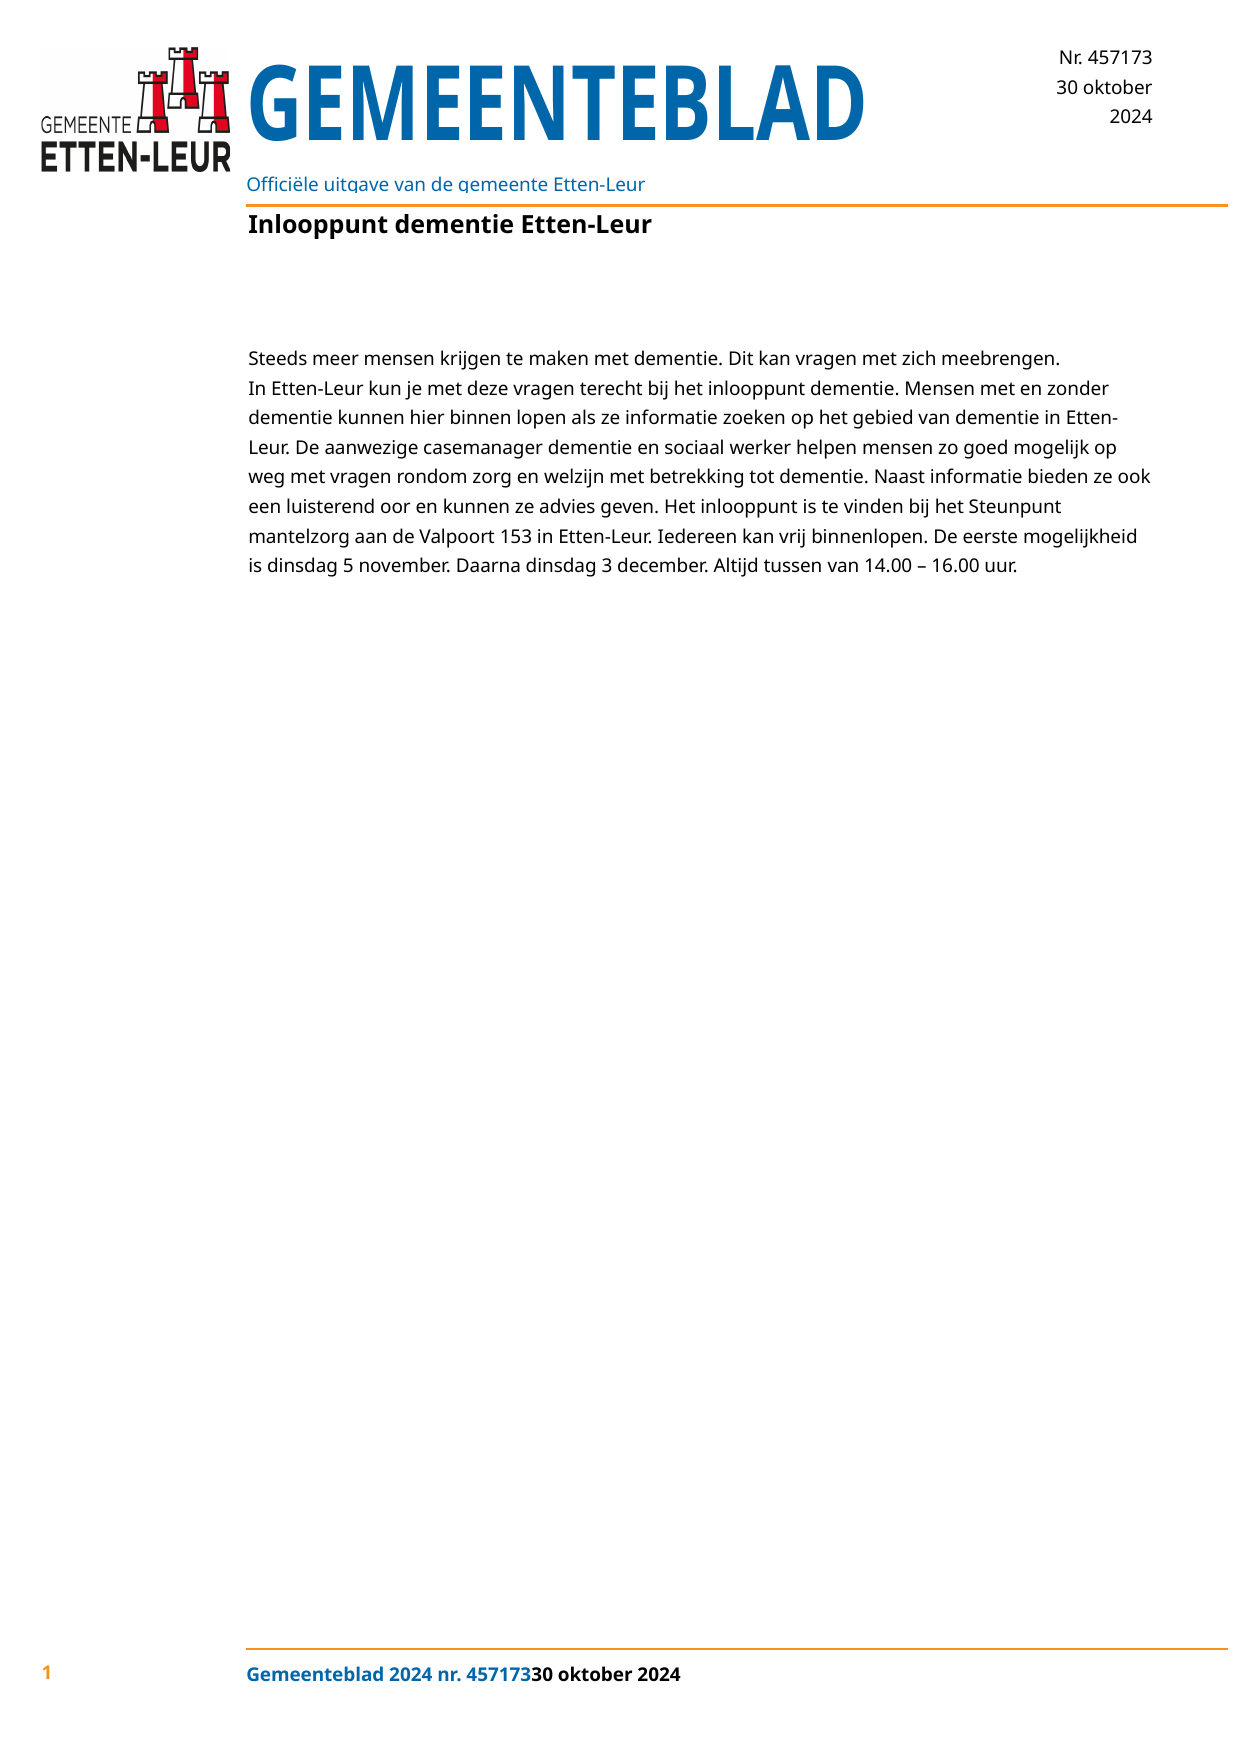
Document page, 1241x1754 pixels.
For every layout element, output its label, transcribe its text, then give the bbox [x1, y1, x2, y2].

text Inlooppunt dementie Etten-Leur [248, 207, 1152, 241]
text Steeds meer mensen krijgen te maken met dementie. Dit kan vragen met zich meebrengen. [248, 345, 1152, 371]
picture [41, 47, 231, 172]
text In Etten-Leur kun je met deze vragen terecht bij het inlooppunt dementie. Mensen met en zonder dementie kunnen hier binnen lopen als ze informatie zoeken op het gebied van dementie in Etten-Leur. De aanwezige casemanager dementie en sociaal werker helpen mensen zo goed mogelijk op weg met vragen rondom zorg en welzijn met betrekking tot dementie. Naast informatie bieden ze ook een luisterend oor en kunnen ze advies geven. Het inlooppunt is te vinden bij het Steunpunt mantelzorg aan de Valpoort 153 in Etten-Leur. Iedereen kan vrij binnenlopen. De eerste mogelijkheid is dinsdag 5 november. Daarna dinsdag 3 december. Altijd tussen van 14.00 – 16.00 uur. [248, 375, 1152, 578]
